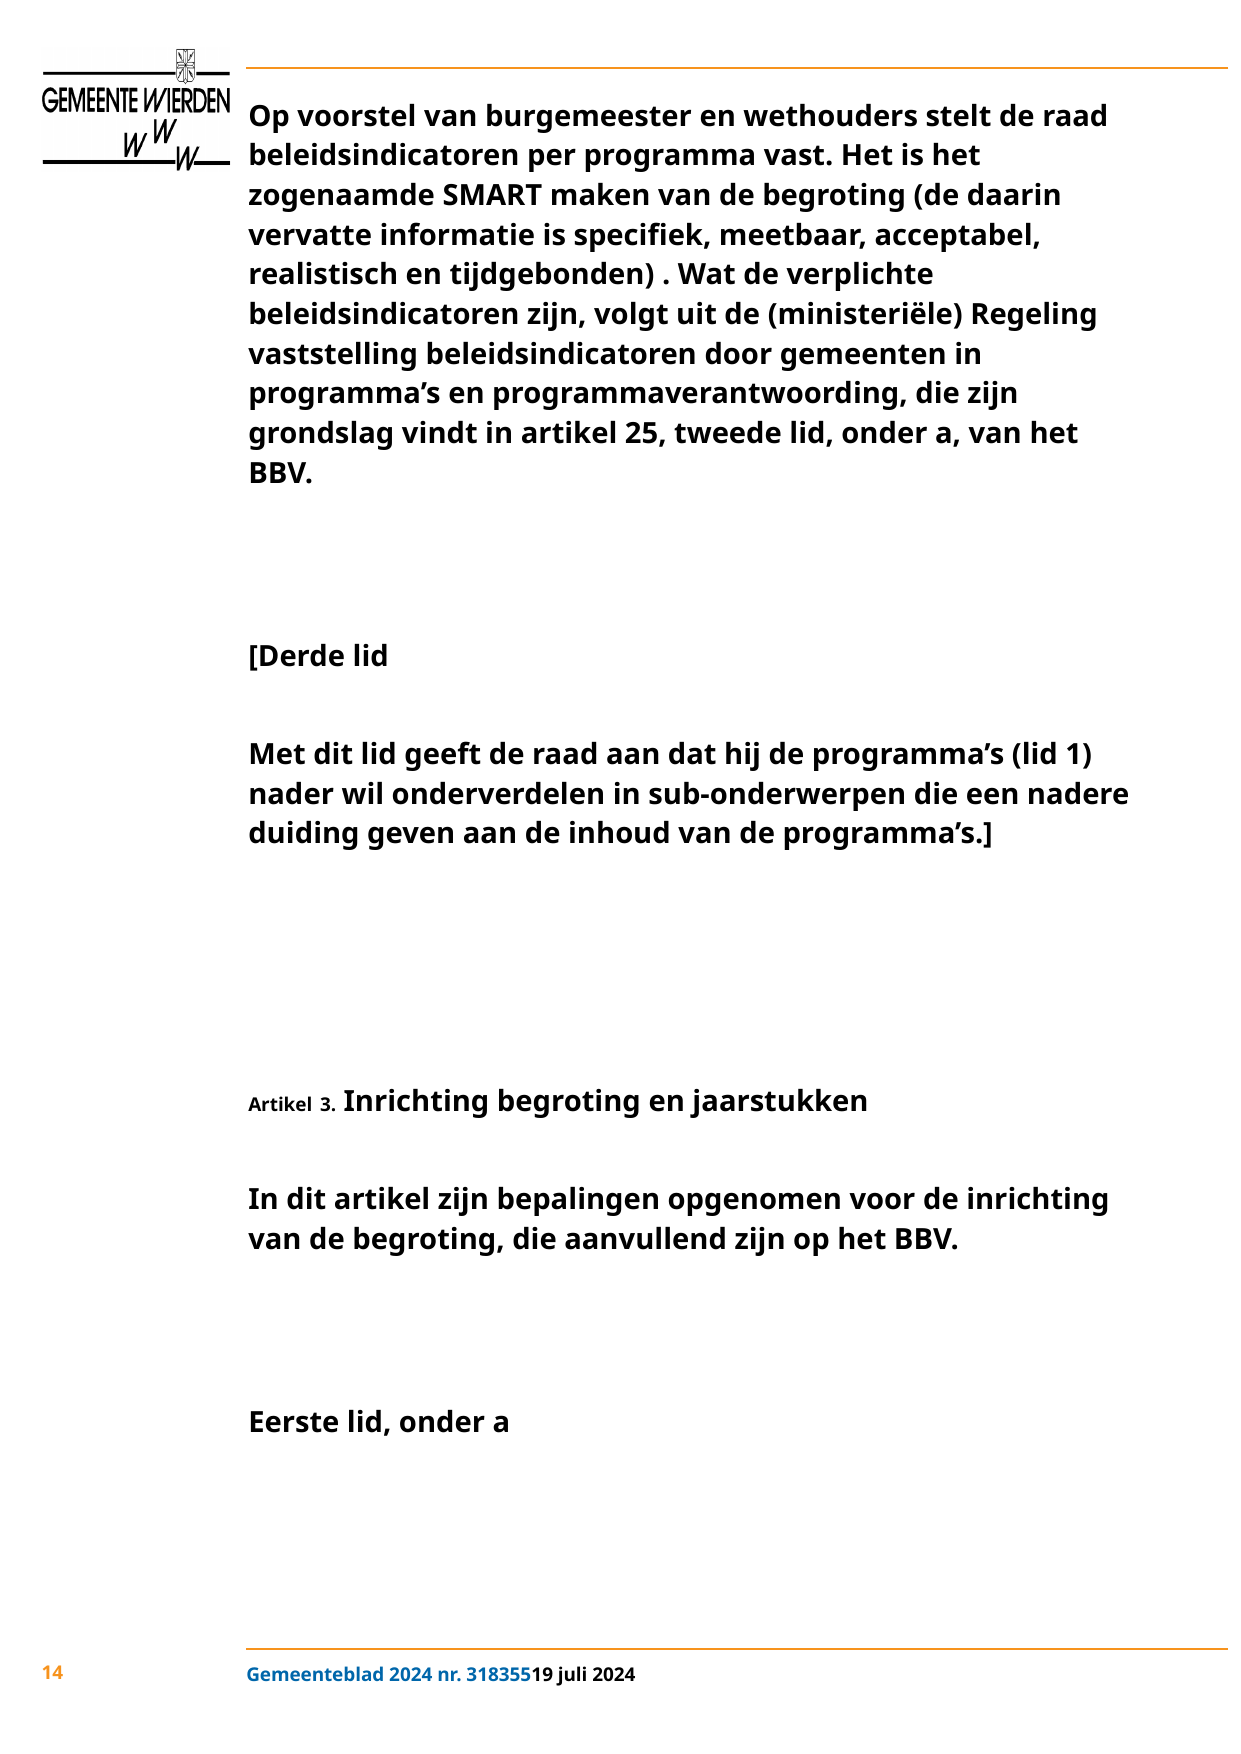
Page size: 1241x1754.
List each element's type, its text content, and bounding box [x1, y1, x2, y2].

text In dit artikel zijn bepalingen opgenomen voor de inrichting van de begroting, die aanvullend zijn op het BBV. [248, 1178, 1152, 1258]
text Met dit lid geeft de raad aan dat hij de programma’s (lid 1) nader wil onderverdelen in sub-onderwerpen die een nadere duiding geven aan de inhoud van de programma’s.] [248, 733, 1152, 852]
picture [41, 47, 231, 172]
text Artikel 3. Inrichting begroting en jaarstukken [248, 1080, 1152, 1120]
text Eerste lid, onder a [248, 1401, 1152, 1441]
text Op voorstel van burgemeester en wethouders stelt de raad beleidsindicatoren per programma vast. Het is het zogenaamde SMART maken van de begroting (de daarin vervatte informatie is specifiek, meetbaar, acceptabel, realistisch en tijdgebonden) . Wat de verplichte beleidsindicatoren zijn, volgt uit de (ministeriële) Regeling vaststelling beleidsindicatoren door gemeenten in programma’s en programmaverantwoording, die zijn grondslag vindt in artikel 25, tweede lid, onder a, van het BBV. [248, 95, 1152, 492]
text [Derde lid [248, 635, 1152, 674]
